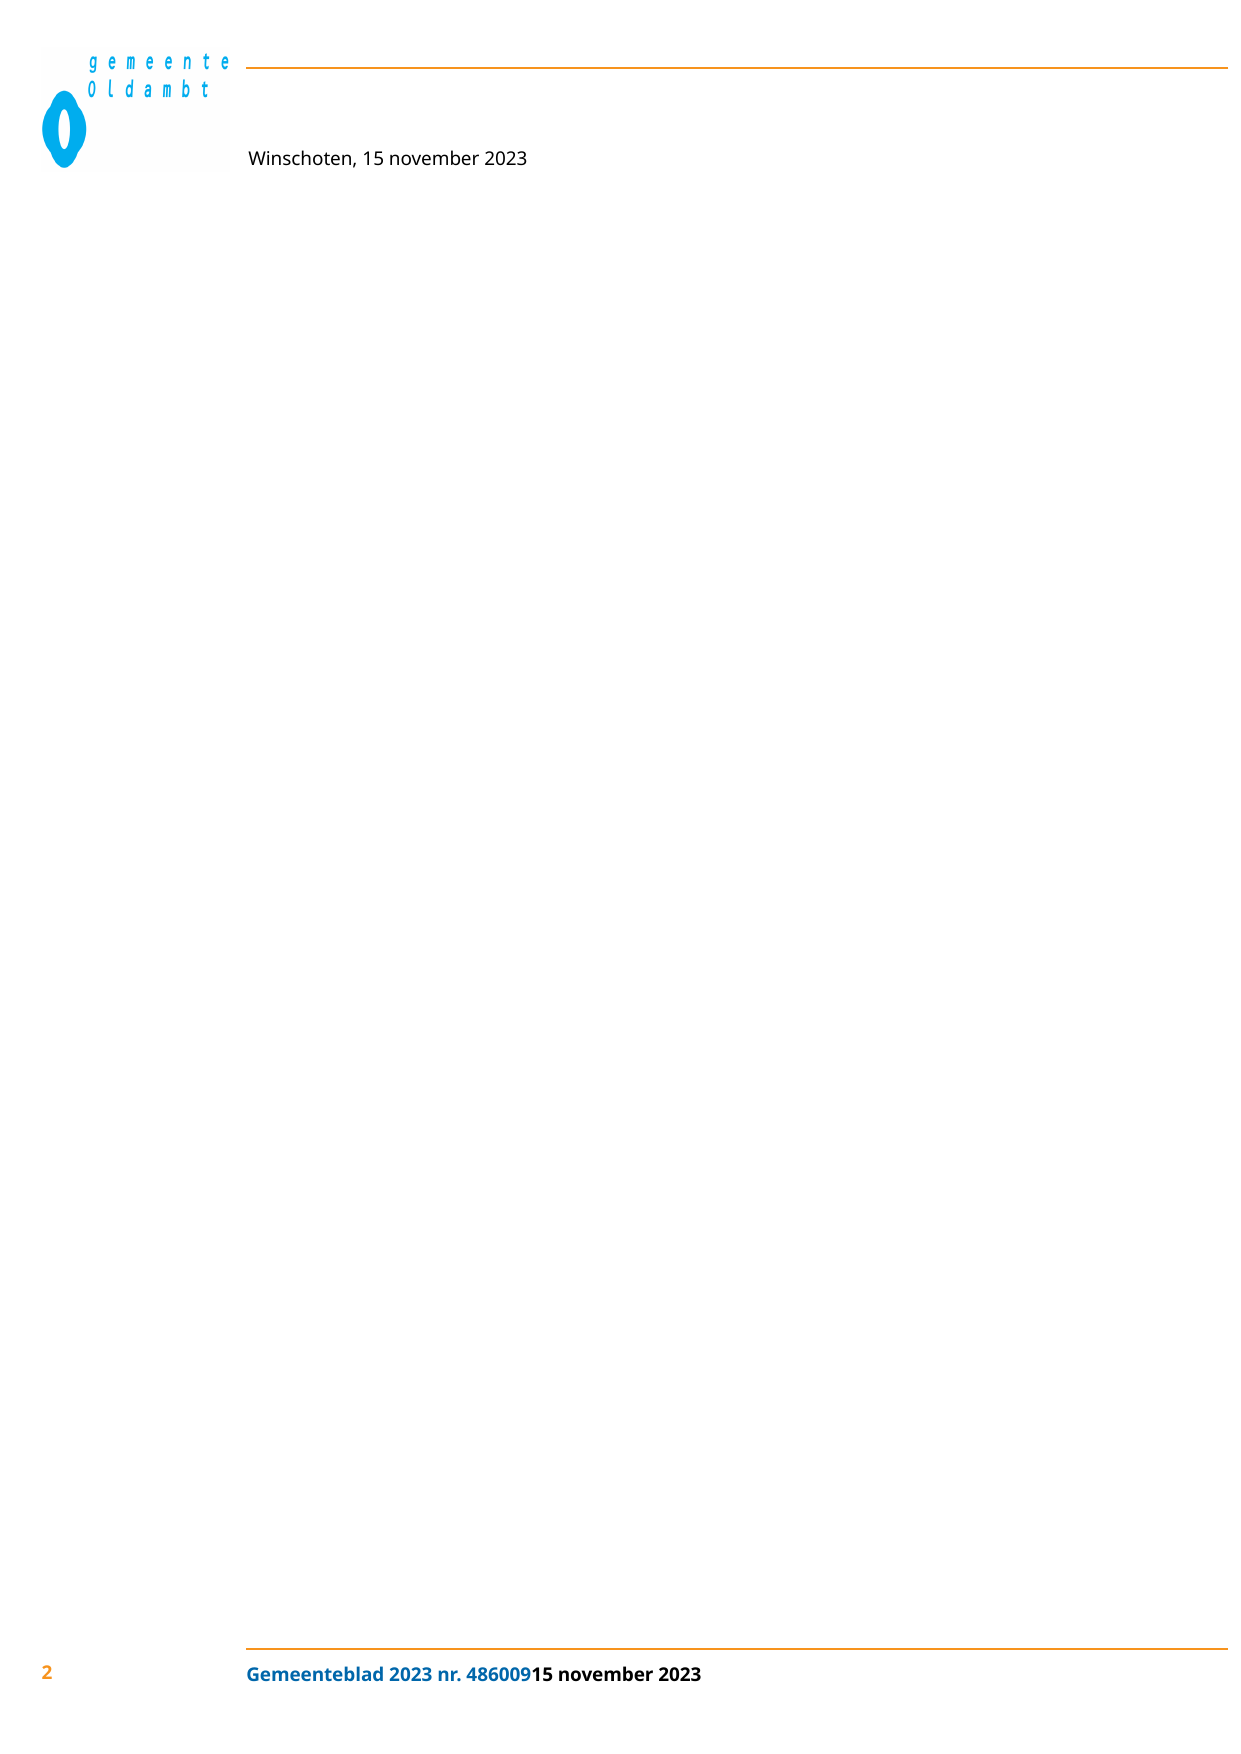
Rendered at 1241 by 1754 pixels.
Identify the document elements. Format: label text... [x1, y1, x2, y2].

text Winschoten, 15 november 2023 [248, 145, 1152, 171]
picture [41, 47, 231, 172]
